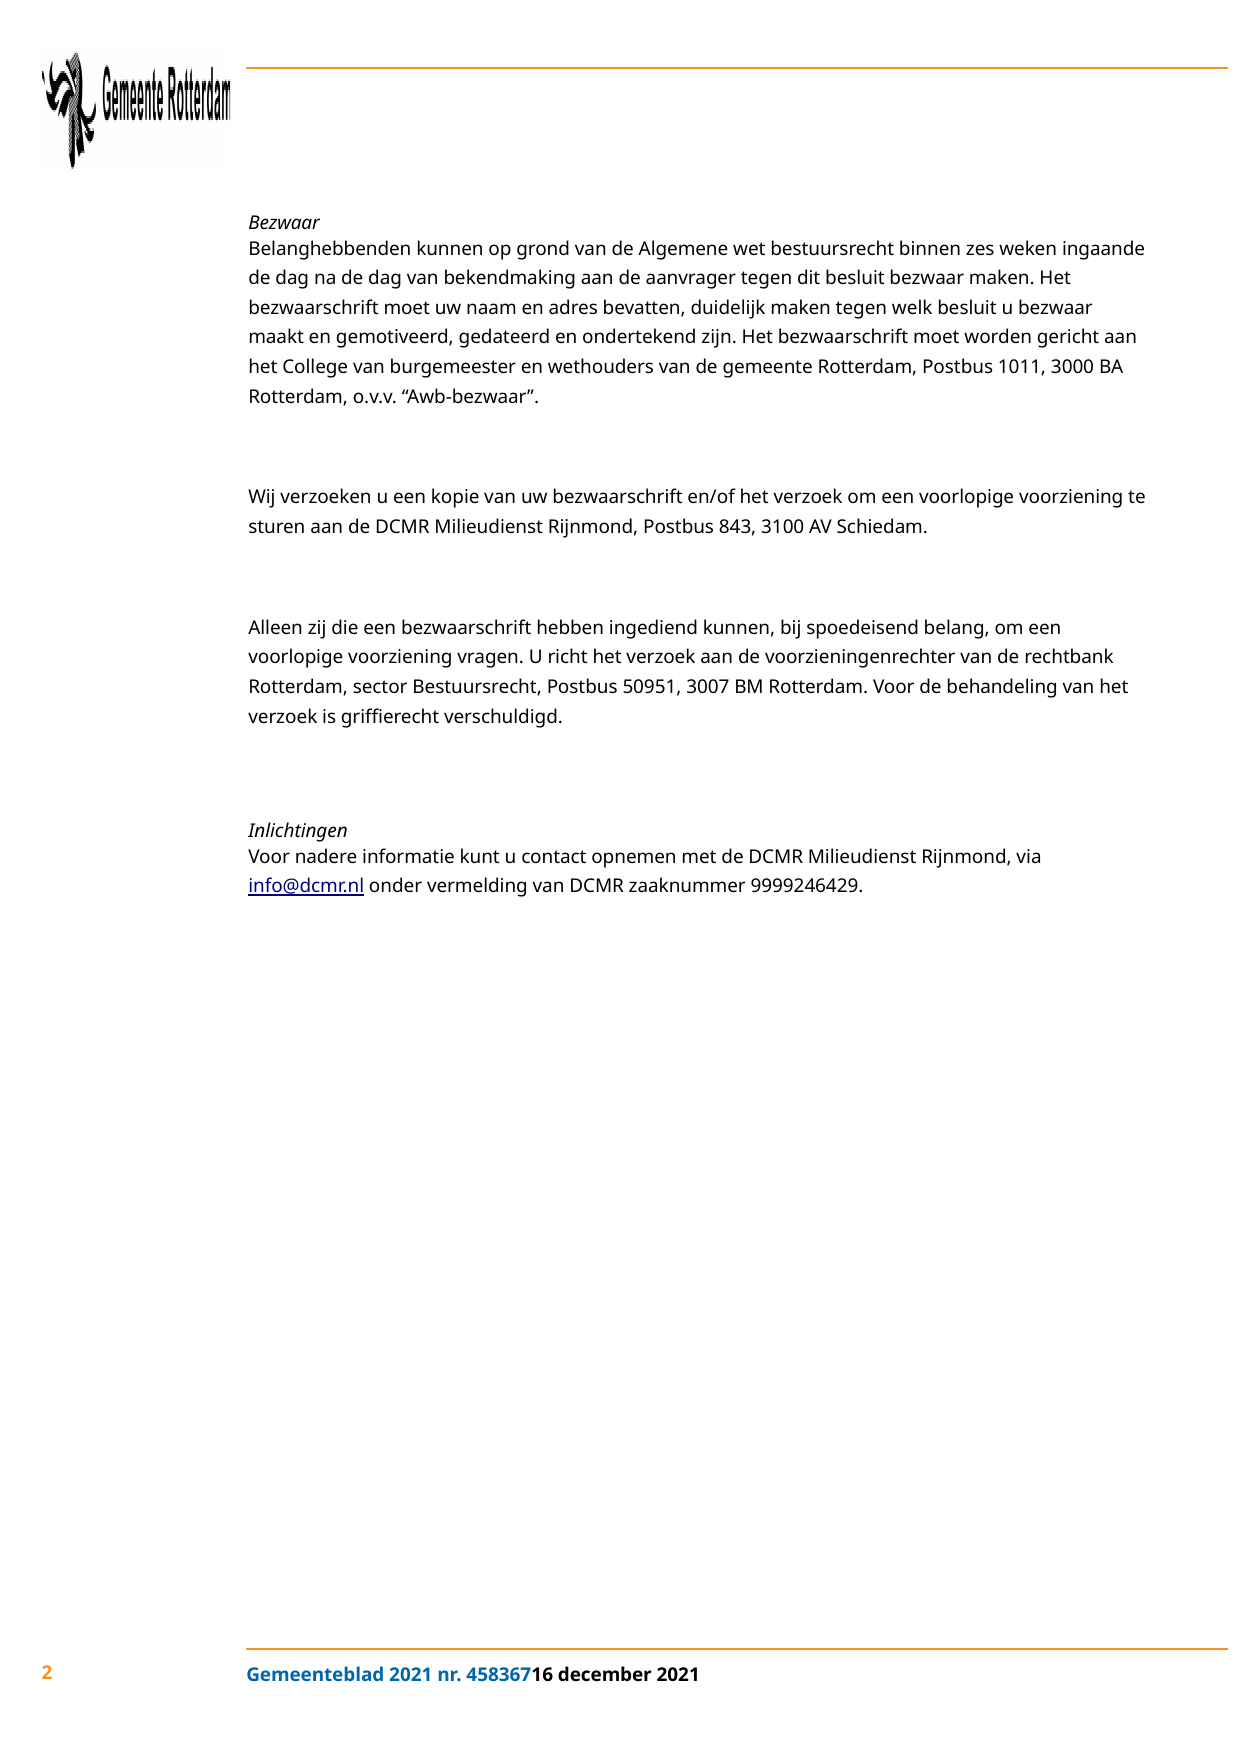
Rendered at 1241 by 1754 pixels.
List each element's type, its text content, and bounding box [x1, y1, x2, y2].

text Belanghebbenden kunnen op grond van de Algemene wet bestuursrecht binnen zes weken ingaande de dag na de dag van bekendmaking aan de aanvrager tegen dit besluit bezwaar maken. Het bezwaarschrift moet uw naam en adres bevatten, duidelijk maken tegen welk besluit u bezwaar maakt en gemotiveerd, gedateerd en ondertekend zijn. Het bezwaarschrift moet worden gericht aan het College van burgemeester en wethouders van de gemeente Rotterdam, Postbus 1011, 3000 BA Rotterdam, o.v.v. “Awb-bezwaar”. [248, 235, 1152, 408]
text Bezwaar [248, 209, 1152, 235]
text Voor nadere informatie kunt u contact opnemen met de DCMR Milieudienst Rijnmond, via info@dcmr.nl onder vermelding van DCMR zaaknummer 9999246429. [248, 843, 1152, 898]
text Inlichtingen [248, 817, 1152, 843]
picture [41, 47, 231, 172]
text Alleen zij die een bezwaarschrift hebben ingediend kunnen, bij spoedeisend belang, om een voorlopige voorziening vragen. U richt het verzoek aan de voorzieningenrechter van de rechtbank Rotterdam, sector Bestuursrecht, Postbus 50951, 3007 BM Rotterdam. Voor de behandeling van het verzoek is griffierecht verschuldigd. [248, 614, 1152, 728]
text Wij verzoeken u een kopie van uw bezwaarschrift en/of het verzoek om een voorlopige voorziening te sturen aan de DCMR Milieudienst Rijnmond, Postbus 843, 3100 AV Schiedam. [248, 484, 1152, 539]
